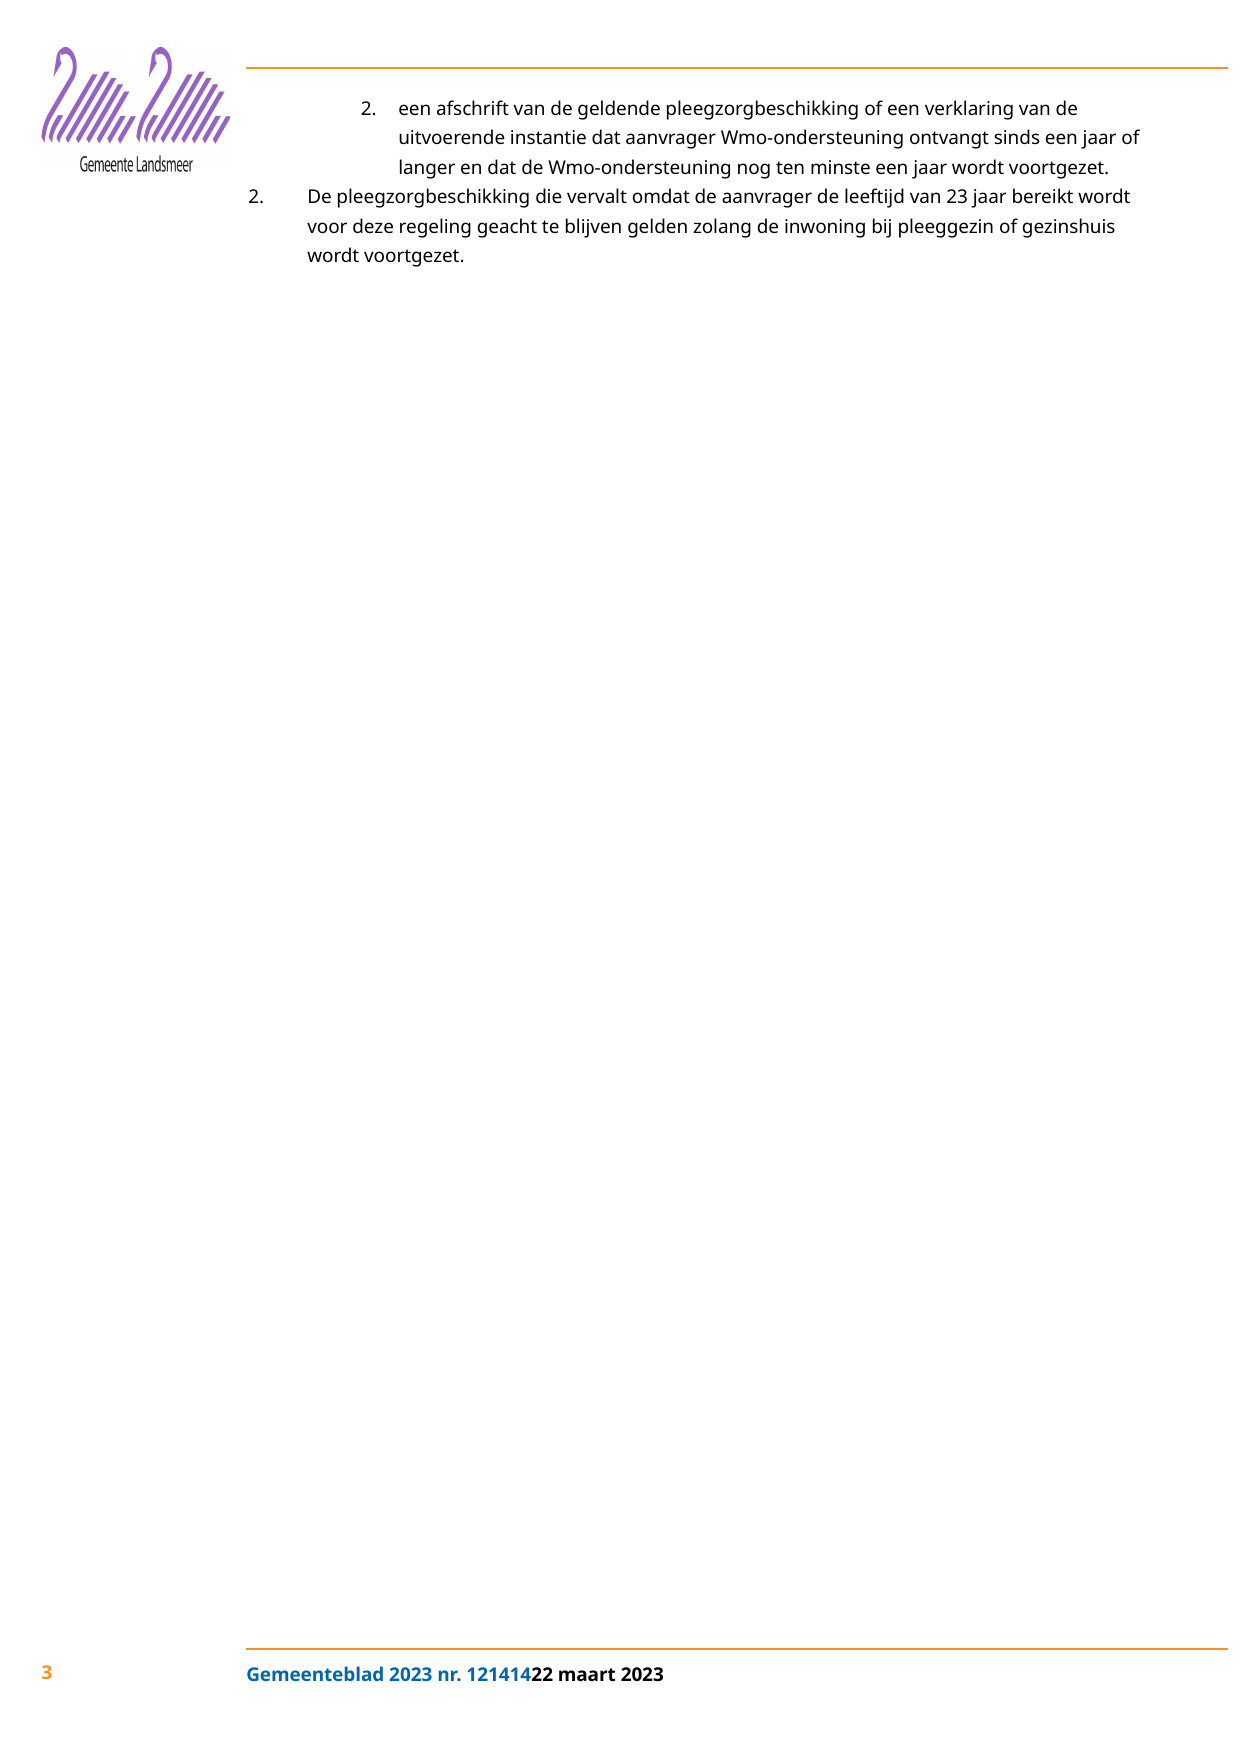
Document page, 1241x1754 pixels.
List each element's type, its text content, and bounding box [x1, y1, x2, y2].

list De pleegzorgbeschikking die vervalt omdat de aanvrager de leeftijd van 23 jaar bereikt wordt voor deze regeling geacht te blijven gelden zolang de inwoning bij pleeggezin of gezinshuis wordt voortgezet. [248, 183, 1152, 268]
picture [41, 47, 231, 172]
list een afschrift van de geldende pleegzorgbeschikking of een verklaring van de uitvoerende instantie dat aanvrager Wmo-ondersteuning ontvangt sinds een jaar of langer en dat de Wmo-ondersteuning nog ten minste een jaar wordt voortgezet. [361, 95, 1152, 180]
